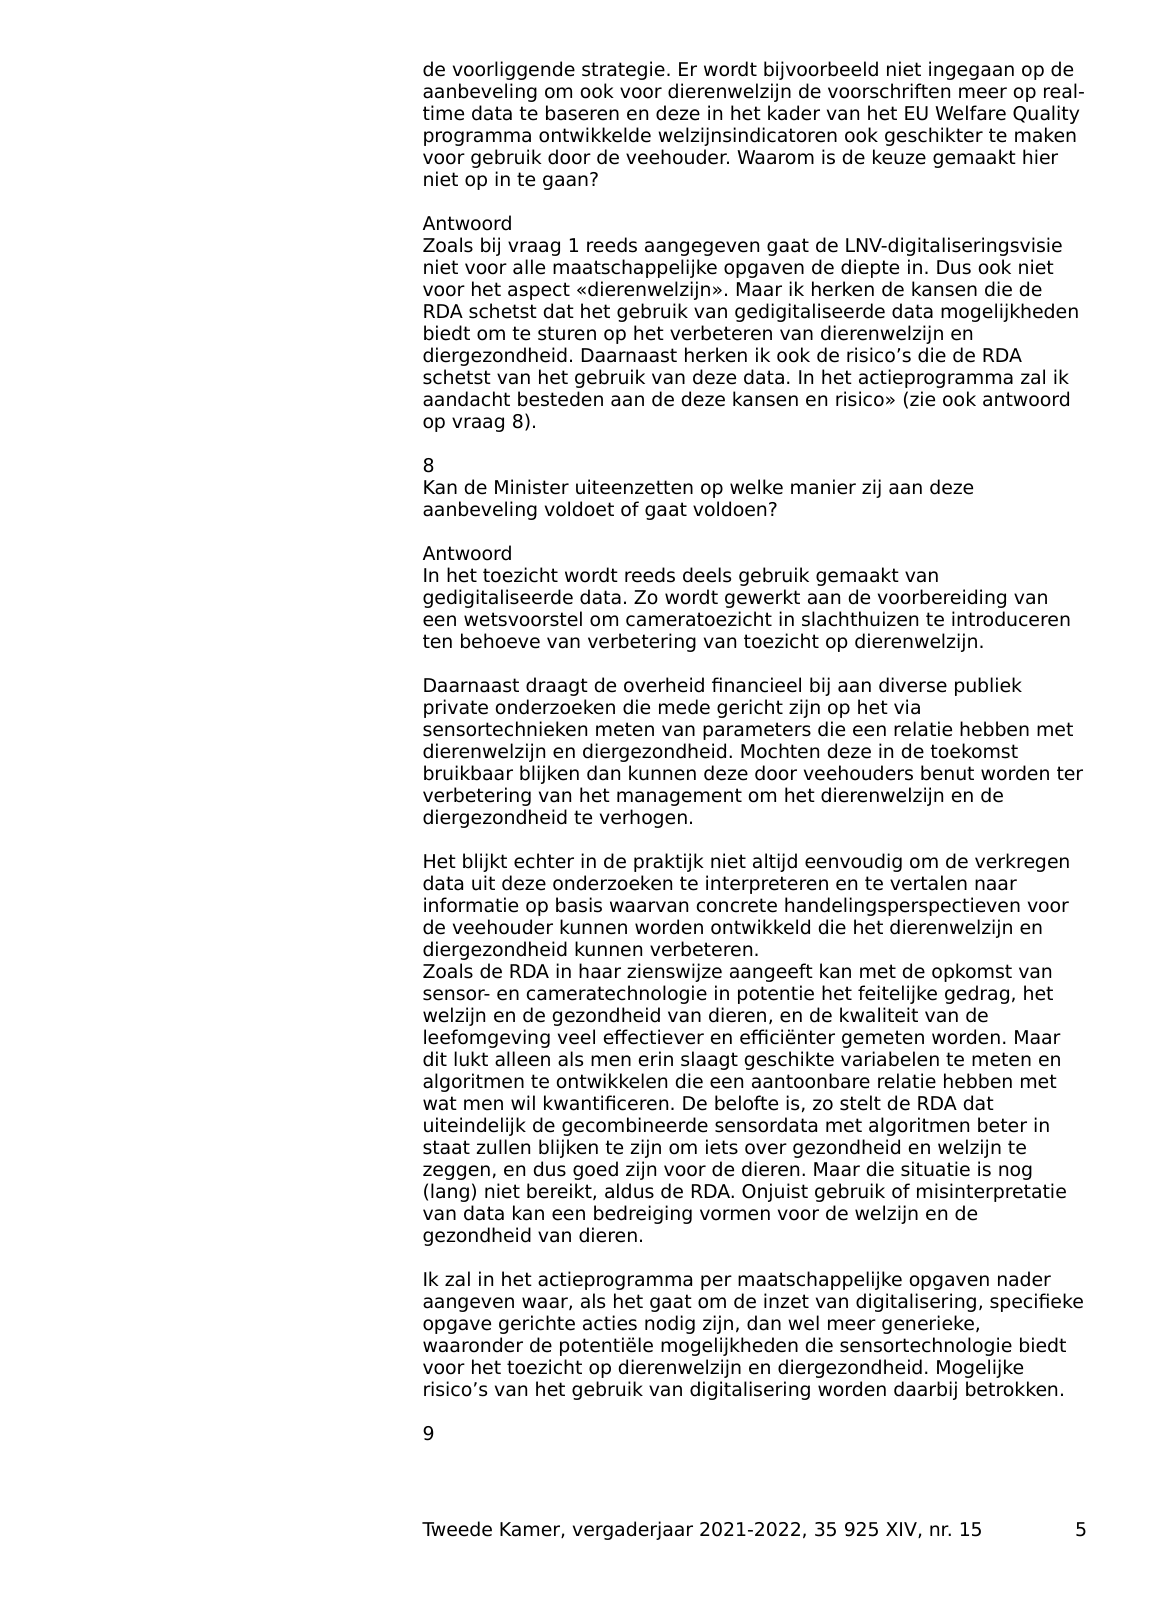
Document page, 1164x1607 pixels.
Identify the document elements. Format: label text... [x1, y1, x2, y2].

text Daarnaast draagt de overheid financieel bij aan diverse publiek private onderzoeken die mede gericht zijn op het via sensortechnieken meten van parameters die een relatie hebben met dierenwelzijn en diergezondheid. Mochten deze in de toekomst bruikbaar blijken dan kunnen deze door veehouders benut worden ter verbetering van het management om het dierenwelzijn en de diergezondheid te verhogen. [422, 675, 1087, 829]
text Antwoord [422, 543, 1087, 565]
text Kan de Minister uiteenzetten op welke manier zij aan deze aanbeveling voldoet of gaat voldoen? [422, 477, 1087, 521]
text In het toezicht wordt reeds deels gebruik gemaakt van gedigitaliseerde data. Zo wordt gewerkt aan de voorbereiding van een wetsvoorstel om cameratoezicht in slachthuizen te introduceren ten behoeve van verbetering van toezicht op dierenwelzijn. [422, 565, 1087, 653]
text Ik zal in het actieprogramma per maatschappelijke opgaven nader aangeven waar, als het gaat om de inzet van digitalisering, specifieke opgave gerichte acties nodig zijn, dan wel meer generieke, waaronder de potentiële mogelijkheden die sensortechnologie biedt voor het toezicht op dierenwelzijn en diergezondheid. Mogelijke risico’s van het gebruik van digitalisering worden daarbij betrokken. [422, 1269, 1087, 1401]
text Zoals bij vraag 1 reeds aangegeven gaat de LNV-digitaliseringsvisie niet voor alle maatschappelijke opgaven de diepte in. Dus ook niet voor het aspect «dierenwelzijn». Maar ik herken de kansen die de RDA schetst dat het gebruik van gedigitaliseerde data mogelijkheden biedt om te sturen op het verbeteren van dierenwelzijn en diergezondheid. Daarnaast herken ik ook de risico’s die de RDA schetst van het gebruik van deze data. In het actieprogramma zal ik aandacht besteden aan de deze kansen en risico» (zie ook antwoord op vraag 8). [422, 235, 1087, 433]
text Het blijkt echter in de praktijk niet altijd eenvoudig om de verkregen data uit deze onderzoeken te interpreteren en te vertalen naar informatie op basis waarvan concrete handelingsperspectieven voor de veehouder kunnen worden ontwikkeld die het dierenwelzijn en diergezondheid kunnen verbeteren. [422, 851, 1087, 961]
text 9 [422, 1423, 1087, 1445]
text Antwoord [422, 213, 1087, 235]
text Zoals de RDA in haar zienswijze aangeeft kan met de opkomst van sensor- en cameratechnologie in potentie het feitelijke gedrag, het welzijn en de gezondheid van dieren, en de kwaliteit van de leefomgeving veel effectiever en efficiënter gemeten worden. Maar dit lukt alleen als men erin slaagt geschikte variabelen te meten en algoritmen te ontwikkelen die een aantoonbare relatie hebben met wat men wil kwantificeren. De belofte is, zo stelt de RDA dat uiteindelijk de gecombineerde sensordata met algoritmen beter in staat zullen blijken te zijn om iets over gezondheid en welzijn te zeggen, en dus goed zijn voor de dieren. Maar die situatie is nog (lang) niet bereikt, aldus de RDA. Onjuist gebruik of misinterpretatie van data kan een bedreiging vormen voor de welzijn en de gezondheid van dieren. [422, 961, 1087, 1247]
text 8 [422, 455, 1087, 477]
text de voorliggende strategie. Er wordt bijvoorbeeld niet ingegaan op de aanbeveling om ook voor dierenwelzijn de voorschriften meer op real-time data te baseren en deze in het kader van het EU Welfare Quality programma ontwikkelde welzijnsindicatoren ook geschikter te maken voor gebruik door de veehouder. Waarom is de keuze gemaakt hier niet op in te gaan? [422, 59, 1087, 191]
